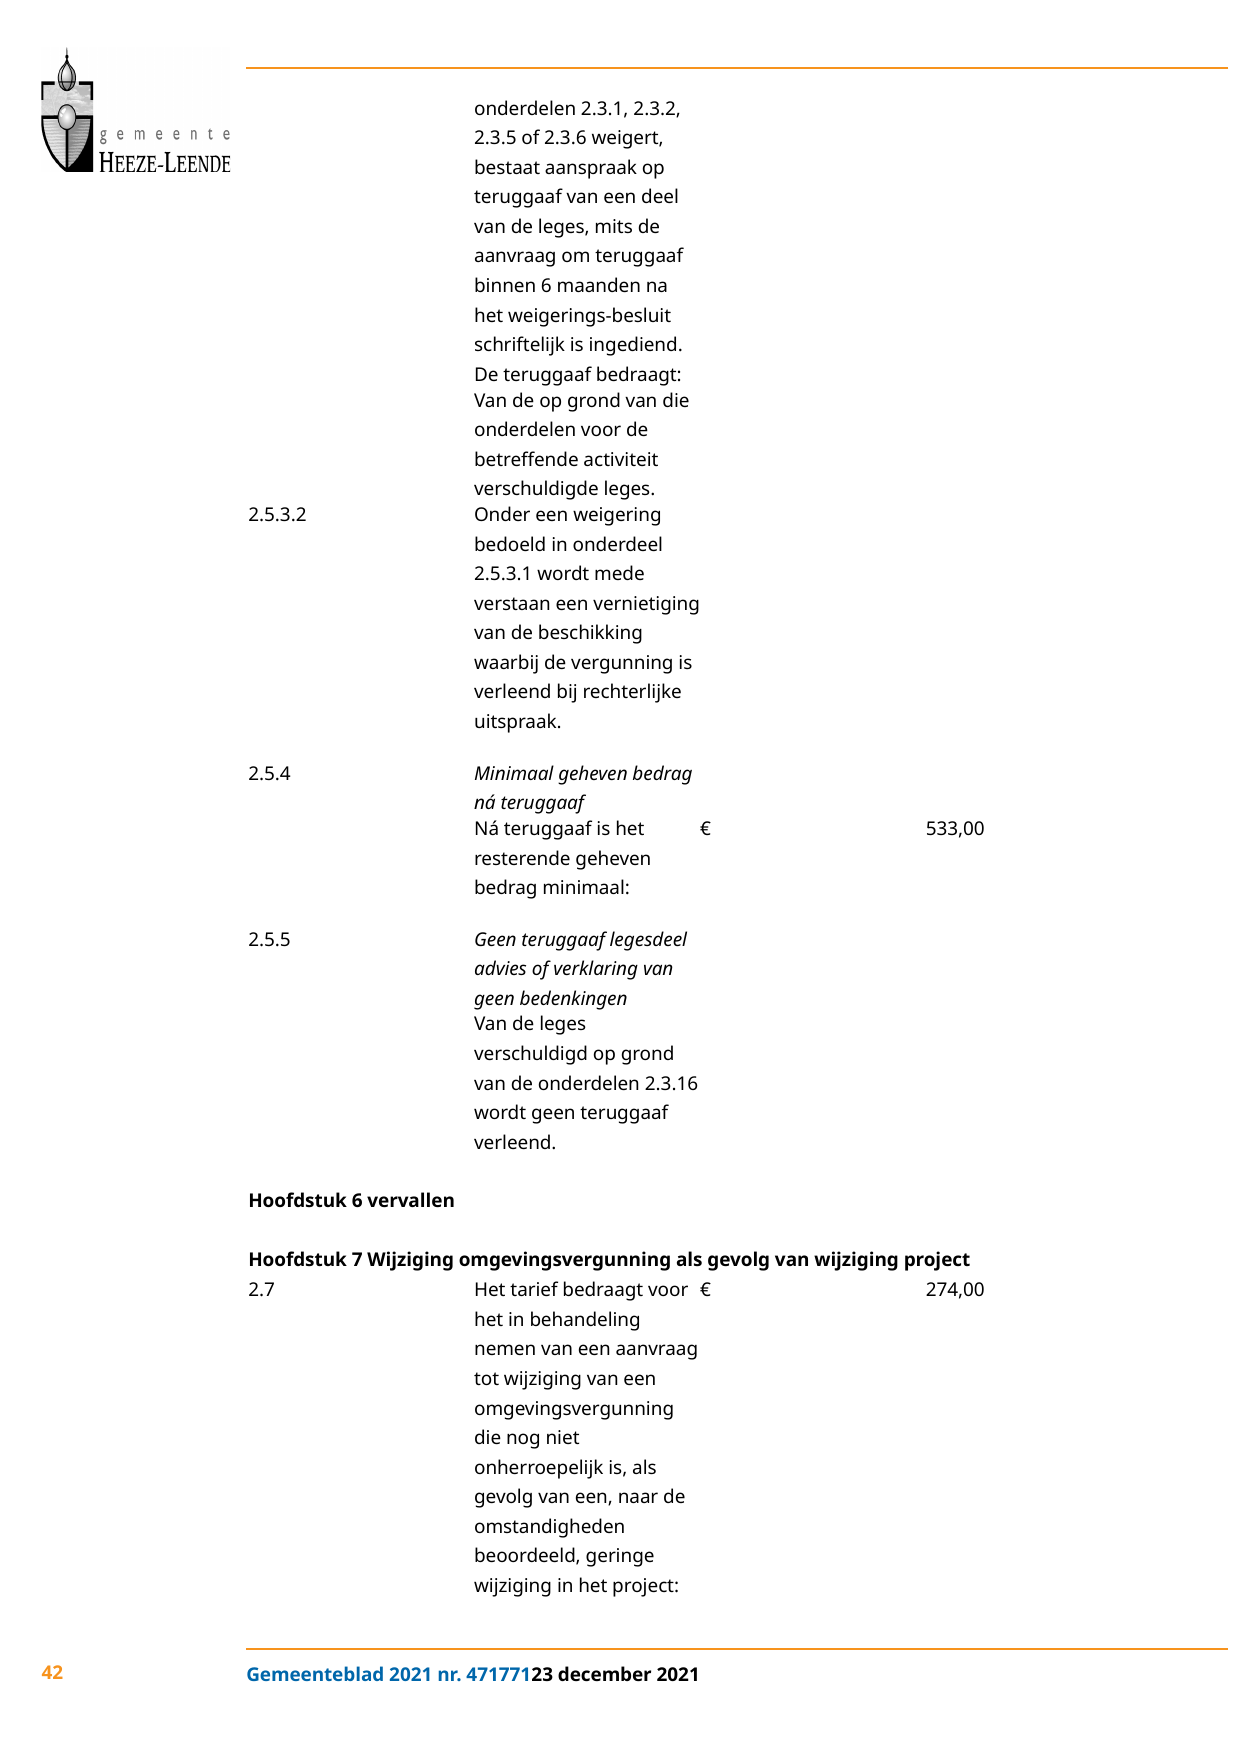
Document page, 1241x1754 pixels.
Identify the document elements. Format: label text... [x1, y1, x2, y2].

table_cell 2.5.5 [248, 926, 474, 1011]
table_cell [474, 900, 700, 926]
table_cell [700, 926, 926, 1011]
table_cell [248, 1011, 474, 1155]
table_header 274,00 [926, 1276, 1152, 1598]
table_cell 2.5.4 [248, 760, 474, 815]
table_cell 2.5.3.2 [248, 501, 474, 734]
table_cell [926, 760, 1152, 815]
table_cell Onder een weigering bedoeld in onderdeel 2.5.3.1 wordt mede verstaan een vernietiging van de beschikking waarbij de vergunning is verleend bij rechterlijke uitspraak. [474, 501, 700, 734]
table_cell onderdelen 2.3.1, 2.3.2, 2.3.5 of 2.3.6 weigert, bestaat aanspraak op teruggaaf van een deel van de leges, mits de aanvraag om teruggaaf binnen 6 maanden na het weigerings-besluit schriftelijk is ingediend. De teruggaaf bedraagt: [474, 95, 700, 387]
table_cell [248, 900, 474, 926]
table_cell [248, 734, 474, 760]
table_cell [926, 387, 1152, 501]
table_cell [248, 95, 474, 501]
picture [41, 47, 231, 172]
table_cell [474, 734, 700, 760]
table_cell Minimaal geheven bedrag ná teruggaaf [474, 760, 700, 815]
table_cell € [700, 815, 926, 900]
table_cell [248, 815, 474, 900]
table_header 2.7 [248, 1276, 474, 1598]
table_cell [700, 900, 926, 926]
table_cell [700, 734, 926, 760]
table_cell [926, 926, 1152, 1011]
table_cell [700, 760, 926, 815]
table_cell Van de leges verschuldigd op grond van de onderdelen 2.3.16 wordt geen teruggaaf verleend. [474, 1011, 700, 1155]
table_cell [700, 95, 926, 387]
table_cell [926, 1011, 1152, 1155]
table_cell Van de op grond van die onderdelen voor de betreffende activiteit verschuldigde leges. [474, 387, 700, 501]
table_cell [926, 900, 1152, 926]
table_cell [926, 501, 1152, 734]
table_cell Ná teruggaaf is het resterende geheven bedrag minimaal: [474, 815, 700, 900]
text Hoofdstuk 6 vervallen [248, 1187, 1152, 1213]
table_cell [700, 387, 926, 501]
table_cell [700, 501, 926, 734]
table_cell 533,00 [926, 815, 1152, 900]
table_header Het tarief bedraagt voor het in behandeling nemen van een aanvraag tot wijziging van een omgevingsvergunning die nog niet onherroepelijk is, als gevolg van een, naar de omstandigheden beoordeeld, geringe wijziging in het project: [474, 1276, 700, 1598]
text Hoofdstuk 7 Wijziging omgevingsvergunning als gevolg van wijziging project [248, 1247, 1152, 1272]
table_header € [700, 1276, 926, 1598]
table_cell [926, 95, 1152, 387]
table_cell [700, 1011, 926, 1155]
table_cell Geen teruggaaf legesdeel advies of verklaring van geen bedenkingen [474, 926, 700, 1011]
table_cell [926, 734, 1152, 760]
